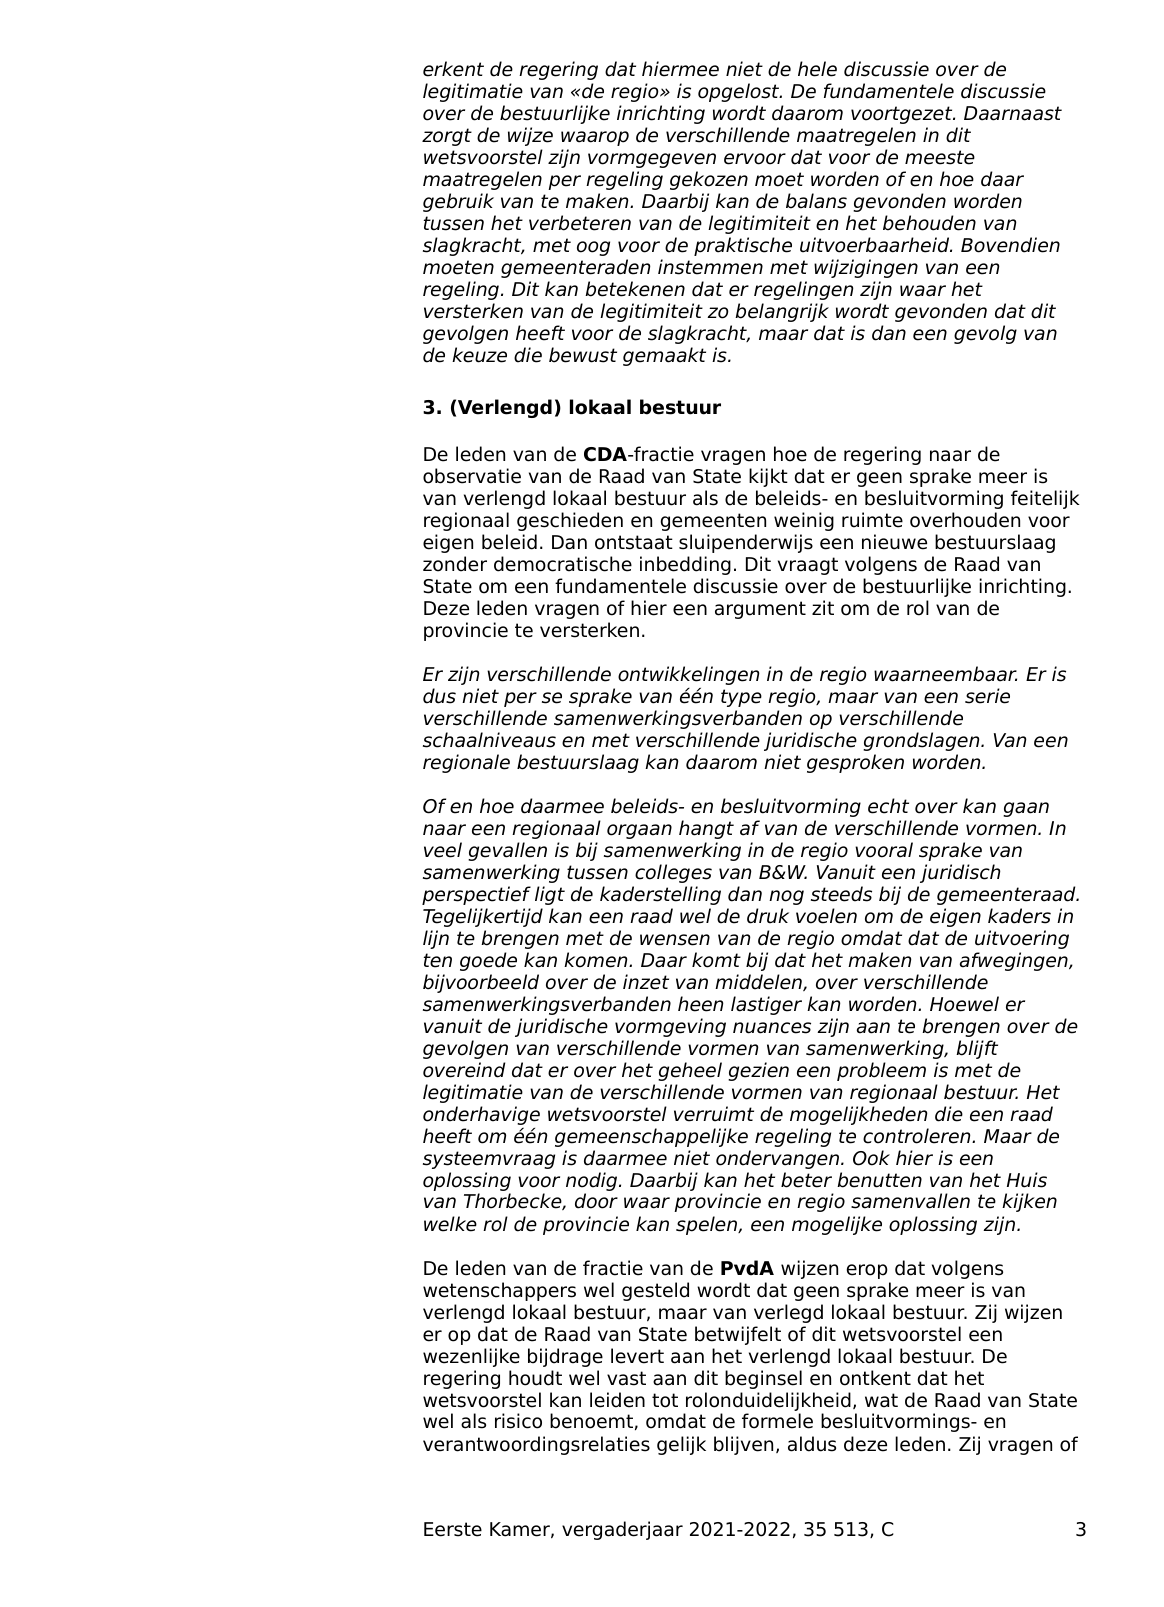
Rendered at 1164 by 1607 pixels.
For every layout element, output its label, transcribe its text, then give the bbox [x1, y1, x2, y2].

text De leden van de fractie van de PvdA wijzen erop dat volgens wetenschappers wel gesteld wordt dat geen sprake meer is van verlengd lokaal bestuur, maar van verlegd lokaal bestuur. Zij wijzen er op dat de Raad van State betwijfelt of dit wetsvoorstel een wezenlijke bijdrage levert aan het verlengd lokaal bestuur. De regering houdt wel vast aan dit beginsel en ontkent dat het wetsvoorstel kan leiden tot rolonduidelijkheid, wat de Raad van State wel als risico benoemt, omdat de formele besluitvormings- en verantwoordingsrelaties gelijk blijven, aldus deze leden. Zij vragen of [422, 1258, 1087, 1455]
text erkent de regering dat hiermee niet de hele discussie over de legitimatie van «de regio» is opgelost. De fundamentele discussie over de bestuurlijke inrichting wordt daarom voortgezet. Daarnaast zorgt de wijze waarop de verschillende maatregelen in dit wetsvoorstel zijn vormgegeven ervoor dat voor de meeste maatregelen per regeling gekozen moet worden of en hoe daar gebruik van te maken. Daarbij kan de balans gevonden worden tussen het verbeteren van de legitimiteit en het behouden van slagkracht, met oog voor de praktische uitvoerbaarheid. Bovendien moeten gemeenteraden instemmen met wijzigingen van een regeling. Dit kan betekenen dat er regelingen zijn waar het versterken van de legitimiteit zo belangrijk wordt gevonden dat dit gevolgen heeft voor de slagkracht, maar dat is dan een gevolg van de keuze die bewust gemaakt is. [422, 59, 1087, 367]
text Er zijn verschillende ontwikkelingen in de regio waarneembaar. Er is dus niet per se sprake van één type regio, maar van een serie verschillende samenwerkingsverbanden op verschillende schaalniveaus en met verschillende juridische grondslagen. Van een regionale bestuurslaag kan daarom niet gesproken worden. [422, 664, 1087, 774]
text De leden van de CDA-fractie vragen hoe de regering naar de observatie van de Raad van State kijkt dat er geen sprake meer is van verlengd lokaal bestuur als de beleids- en besluitvorming feitelijk regionaal geschieden en gemeenten weinig ruimte overhouden voor eigen beleid. Dan ontstaat sluipenderwijs een nieuwe bestuurslaag zonder democratische inbedding. Dit vraagt volgens de Raad van State om een fundamentele discussie over de bestuurlijke inrichting. Deze leden vragen of hier een argument zit om de rol van de provincie te versterken. [422, 444, 1087, 642]
subtitle 3. (Verlengd) lokaal bestuur [422, 397, 1087, 419]
text Of en hoe daarmee beleids- en besluitvorming echt over kan gaan naar een regionaal orgaan hangt af van de verschillende vormen. In veel gevallen is bij samenwerking in de regio vooral sprake van samenwerking tussen colleges van B&W. Vanuit een juridisch perspectief ligt de kaderstelling dan nog steeds bij de gemeenteraad. Tegelijkertijd kan een raad wel de druk voelen om de eigen kaders in lijn te brengen met de wensen van de regio omdat dat de uitvoering ten goede kan komen. Daar komt bij dat het maken van afwegingen, bijvoorbeeld over de inzet van middelen, over verschillende samenwerkingsverbanden heen lastiger kan worden. Hoewel er vanuit de juridische vormgeving nuances zijn aan te brengen over de gevolgen van verschillende vormen van samenwerking, blijft overeind dat er over het geheel gezien een probleem is met de legitimatie van de verschillende vormen van regionaal bestuur. Het onderhavige wetsvoorstel verruimt de mogelijkheden die een raad heeft om één gemeenschappelijke regeling te controleren. Maar de systeemvraag is daarmee niet ondervangen. Ook hier is een oplossing voor nodig. Daarbij kan het beter benutten van het Huis van Thorbecke, door waar provincie en regio samenvallen te kijken welke rol de provincie kan spelen, een mogelijke oplossing zijn. [422, 796, 1087, 1235]
